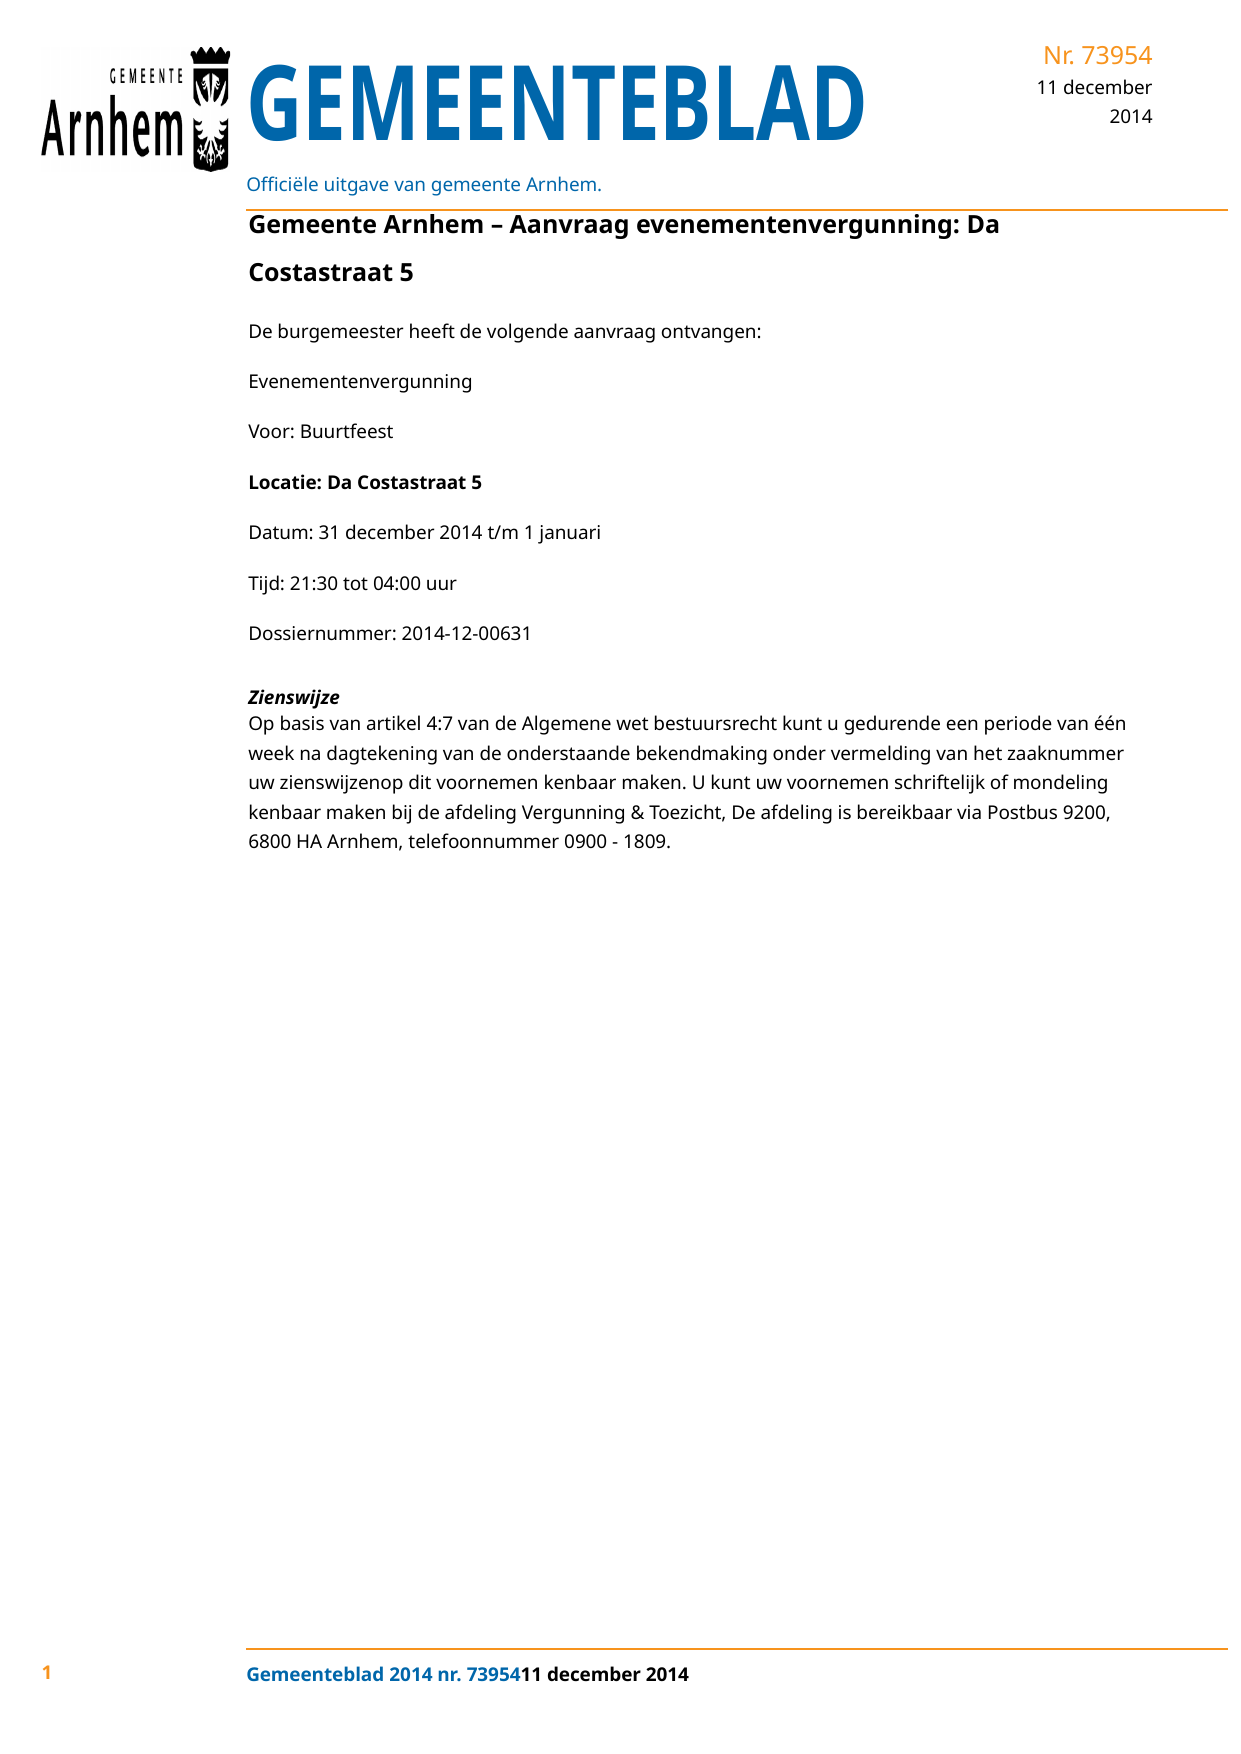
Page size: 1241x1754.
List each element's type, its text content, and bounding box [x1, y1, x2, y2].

text Zienswijze [248, 684, 1152, 710]
text Tijd: 21:30 tot 04:00 uur [248, 570, 1152, 596]
picture [41, 47, 231, 172]
text Voor: Buurtfeest [248, 419, 1152, 444]
text Gemeente Arnhem – Aanvraag evenementenvergunning: Da Costastraat 5 [248, 211, 1152, 288]
text Datum: 31 december 2014 t/m 1 januari [248, 519, 1152, 545]
text Op basis van artikel 4:7 van de Algemene wet bestuursrecht kunt u gedurende een periode van één week na dagtekening van de onderstaande bekendmaking onder vermelding van het zaaknummer uw zienswijzenop dit voornemen kenbaar maken. U kunt uw voornemen schriftelijk of mondeling kenbaar maken bij de afdeling Vergunning & Toezicht, De afdeling is bereikbaar via Postbus 9200, 6800 HA Arnhem, telefoonnummer 0900 - 1809. [248, 710, 1152, 854]
text Evenementenvergunning [248, 368, 1152, 394]
text De burgemeester heeft de volgende aanvraag ontvangen: [248, 318, 1152, 344]
text Locatie: Da Costastraat 5 [248, 469, 1152, 495]
text Dossiernummer: 2014-12-00631 [248, 620, 1152, 646]
